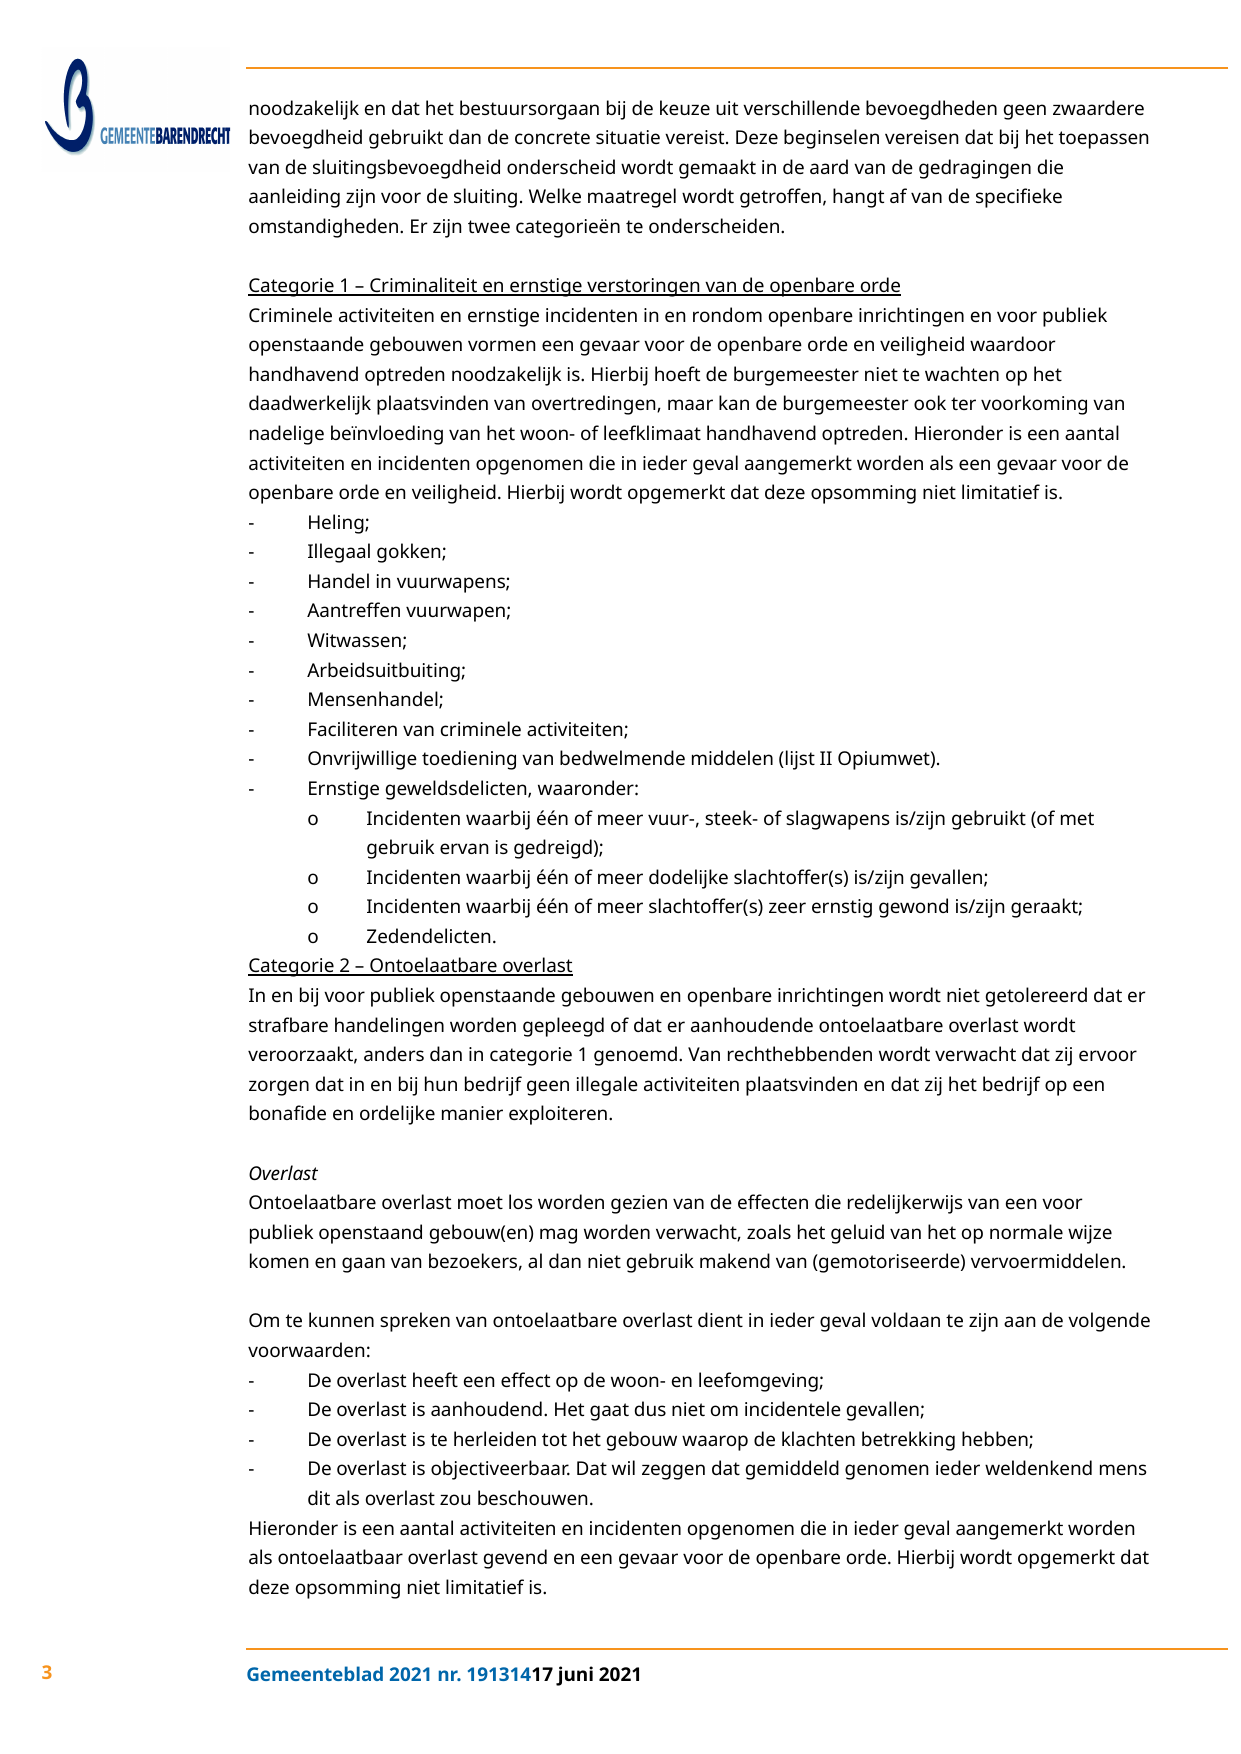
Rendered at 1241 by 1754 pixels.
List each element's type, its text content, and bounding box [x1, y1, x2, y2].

list Incidenten waarbij één of meer slachtoffer(s) zeer ernstig gewond is/zijn geraakt; [307, 893, 1152, 919]
list Zedendelicten. [307, 923, 1152, 949]
text In en bij voor publiek openstaande gebouwen en openbare inrichtingen wordt niet getolereerd dat er [248, 982, 1152, 1008]
text Categorie 1 – Criminaliteit en ernstige verstoringen van de openbare orde [248, 272, 1152, 298]
list De overlast is objectiveerbaar. Dat wil zeggen dat gemiddeld genomen ieder weldenkend mens dit als overlast zou beschouwen. [248, 1456, 1152, 1511]
list Illegaal gokken; [248, 538, 1152, 564]
list Arbeidsuitbuiting; [248, 657, 1152, 683]
list De overlast is te herleiden tot het gebouw waarop de klachten betrekking hebben; [248, 1426, 1152, 1452]
list De overlast heeft een effect op de woon- en leefomgeving; [248, 1367, 1152, 1393]
list Incidenten waarbij één of meer vuur-, steek- of slagwapens is/zijn gebruikt (of met gebruik ervan is gedreigd); [307, 805, 1152, 860]
text Ontoelaatbare overlast moet los worden gezien van de effecten die redelijkerwijs van een voor publiek openstaand gebouw(en) mag worden verwacht, zoals het geluid van het op normale wijze komen en gaan van bezoekers, al dan niet gebruik makend van (gemotoriseerde) vervoermiddelen. [248, 1189, 1152, 1274]
list Mensenhandel; [248, 686, 1152, 712]
list Handel in vuurwapens; [248, 568, 1152, 594]
text Overlast [248, 1160, 1152, 1186]
list Ernstige geweldsdelicten, waaronder: [248, 775, 1152, 801]
list Incidenten waarbij één of meer dodelijke slachtoffer(s) is/zijn gevallen; [307, 864, 1152, 890]
text Criminele activiteiten en ernstige incidenten in en rondom openbare inrichtingen en voor publiek openstaande gebouwen vormen een gevaar voor de openbare orde en veiligheid waardoor handhavend optreden noodzakelijk is. Hierbij hoeft de burgemeester niet te wachten op het daadwerkelijk plaatsvinden van overtredingen, maar kan de burgemeester ook ter voorkoming van nadelige beïnvloeding van het woon- of leefklimaat handhavend optreden. Hieronder is een aantal activiteiten en incidenten opgenomen die in ieder geval aangemerkt worden als een gevaar voor de openbare orde en veiligheid. Hierbij wordt opgemerkt dat deze opsomming niet limitatief is. [248, 302, 1152, 505]
text noodzakelijk en dat het bestuursorgaan bij de keuze uit verschillende bevoegdheden geen zwaardere bevoegdheid gebruikt dan de concrete situatie vereist. Deze beginselen vereisen dat bij het toepassen van de sluitingsbevoegdheid onderscheid wordt gemaakt in de aard van de gedragingen die aanleiding zijn voor de sluiting. Welke maatregel wordt getroffen, hangt af van de specifieke omstandigheden. Er zijn twee categorieën te onderscheiden. [248, 95, 1152, 239]
text Hieronder is een aantal activiteiten en incidenten opgenomen die in ieder geval aangemerkt worden als ontoelaatbaar overlast gevend en een gevaar voor de openbare orde. Hierbij wordt opgemerkt dat deze opsomming niet limitatief is. [248, 1515, 1152, 1600]
list De overlast is aanhoudend. Het gaat dus niet om incidentele gevallen; [248, 1396, 1152, 1422]
picture [41, 47, 231, 172]
list Aantreffen vuurwapen; [248, 598, 1152, 623]
text strafbare handelingen worden gepleegd of dat er aanhoudende ontoelaatbare overlast wordt veroorzaakt, anders dan in categorie 1 genoemd. Van rechthebbenden wordt verwacht dat zij ervoor zorgen dat in en bij hun bedrijf geen illegale activiteiten plaatsvinden en dat zij het bedrijf op een bonafide en ordelijke manier exploiteren. [248, 1012, 1152, 1126]
list Onvrijwillige toediening van bedwelmende middelen (lijst II Opiumwet). [248, 746, 1152, 771]
list Faciliteren van criminele activiteiten; [248, 716, 1152, 742]
list Witwassen; [248, 627, 1152, 653]
list Heling; [248, 509, 1152, 535]
text Categorie 2 – Ontoelaatbare overlast [248, 953, 1152, 978]
text Om te kunnen spreken van ontoelaatbare overlast dient in ieder geval voldaan te zijn aan de volgende voorwaarden: [248, 1308, 1152, 1363]
